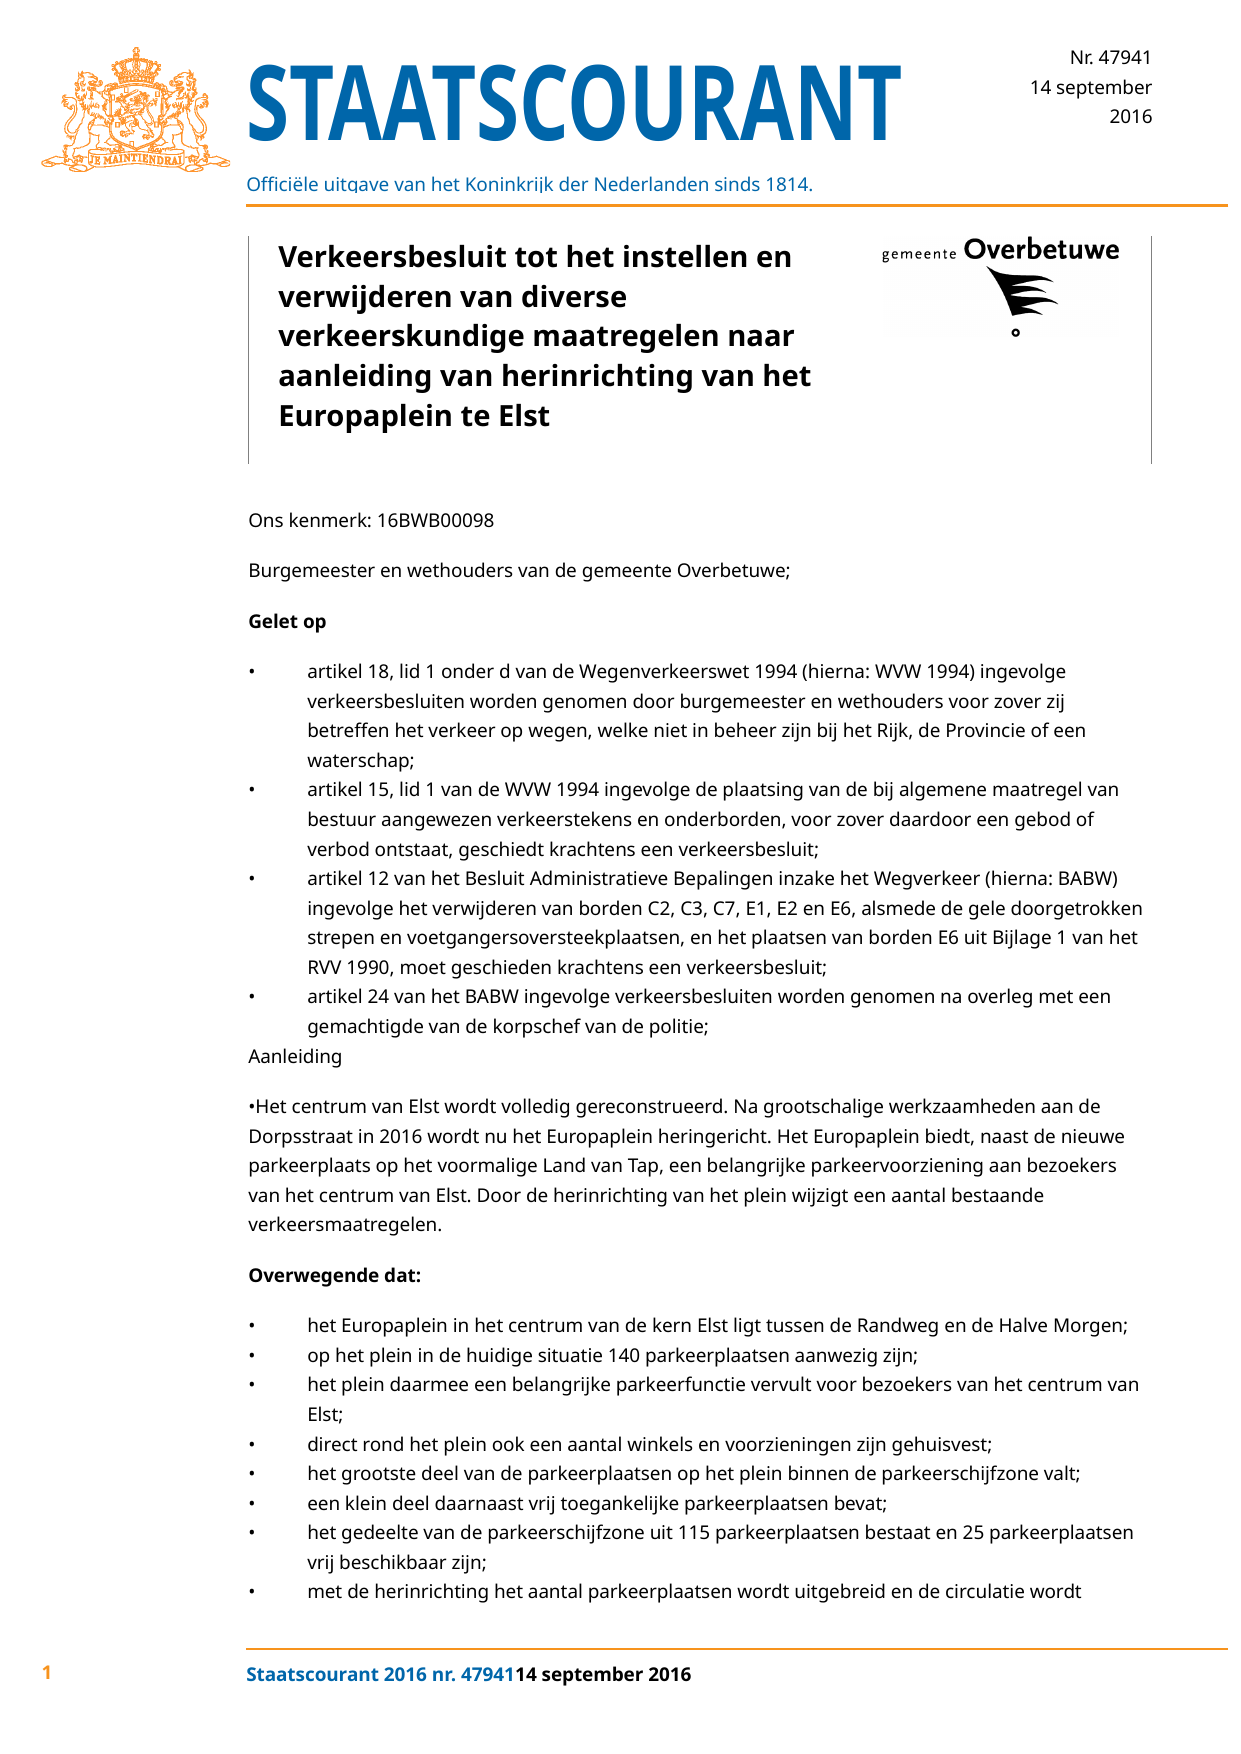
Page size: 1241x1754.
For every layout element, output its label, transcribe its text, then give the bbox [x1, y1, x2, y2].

table_header [850, 236, 1151, 464]
list op het plein in de huidige situatie 140 parkeerplaatsen aanwezig zijn; [248, 1342, 1152, 1368]
list direct rond het plein ook een aantal winkels en voorzieningen zijn gehuisvest; [248, 1431, 1152, 1456]
text Burgemeester en wethouders van de gemeente Overbetuwe; [248, 557, 1152, 583]
list een klein deel daarnaast vrij toegankelijke parkeerplaatsen bevat; [248, 1490, 1152, 1516]
list het plein daarmee een belangrijke parkeerfunctie vervult voor bezoekers van het centrum van Elst; [248, 1372, 1152, 1427]
list met de herinrichting het aantal parkeerplaatsen wordt uitgebreid en de circulatie wordt [248, 1579, 1152, 1604]
list het gedeelte van de parkeerschijfzone uit 115 parkeerplaatsen bestaat en 25 parkeerplaatsen vrij beschikbaar zijn; [248, 1519, 1152, 1575]
picture [882, 236, 1119, 337]
list het grootste deel van de parkeerplaatsen op het plein binnen de parkeerschijfzone valt; [248, 1460, 1152, 1486]
text Ons kenmerk: 16BWB00098 [248, 507, 1152, 533]
picture [41, 47, 231, 172]
table_header Verkeersbesluit tot het instellen en verwijderen van diverse verkeerskundige maatregelen naar aanleiding van herinrichting van het Europaplein te Elst [249, 236, 850, 464]
text Overwegende dat: [248, 1262, 1152, 1288]
list artikel 18, lid 1 onder d van de Wegenverkeerswet 1994 (hierna: WVW 1994) ingevolge verkeersbesluiten worden genomen door burgemeester en wethouders voor zover zij betreffen het verkeer op wegen, welke niet in beheer zijn bij het Rijk, de Provincie of een waterschap; [248, 658, 1152, 773]
text Gelet op [248, 608, 1152, 633]
list artikel 24 van het BABW ingevolge verkeersbesluiten worden genomen na overleg met een gemachtigde van de korpschef van de politie; [248, 984, 1152, 1039]
list het Europaplein in het centrum van de kern Elst ligt tussen de Randweg en de Halve Morgen; [248, 1312, 1152, 1338]
list artikel 12 van het Besluit Administratieve Bepalingen inzake het Wegverkeer (hierna: BABW) ingevolge het verwijderen van borden C2, C3, C7, E1, E2 en E6, alsmede de gele doorgetrokken strepen en voetgangersoversteekplaatsen, en het plaatsen van borden E6 uit Bijlage 1 van het RVV 1990, moet geschieden krachtens een verkeersbesluit; [248, 865, 1152, 980]
text Aanleiding [248, 1043, 1152, 1068]
text •Het centrum van Elst wordt volledig gereconstrueerd. Na grootschalige werkzaamheden aan de Dorpsstraat in 2016 wordt nu het Europaplein heringericht. Het Europaplein biedt, naast de nieuwe parkeerplaats op het voormalige Land van Tap, een belangrijke parkeervoorziening aan bezoekers van het centrum van Elst. Door de herinrichting van het plein wijzigt een aantal bestaande verkeersmaatregelen. [248, 1093, 1152, 1237]
list artikel 15, lid 1 van de WVW 1994 ingevolge de plaatsing van de bij algemene maatregel van bestuur aangewezen verkeerstekens en onderborden, voor zover daardoor een gebod of verbod ontstaat, geschiedt krachtens een verkeersbesluit; [248, 777, 1152, 861]
